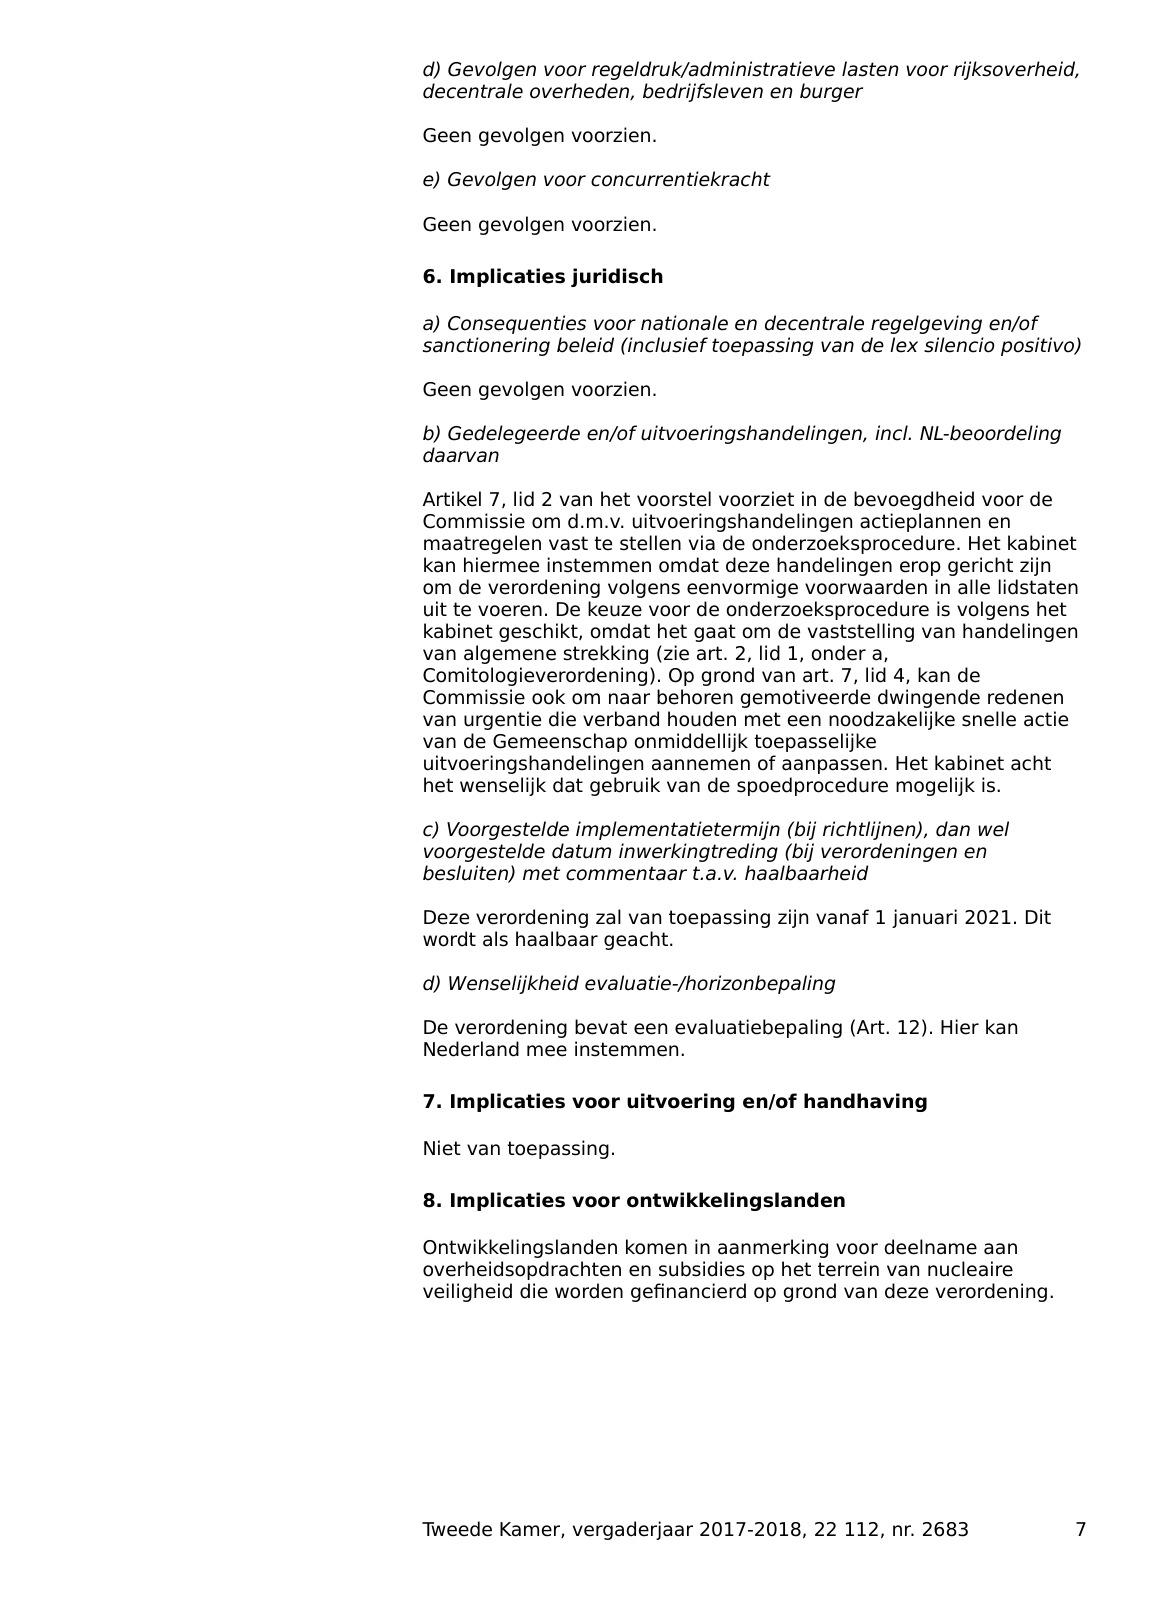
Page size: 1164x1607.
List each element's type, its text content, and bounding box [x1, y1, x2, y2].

text Ontwikkelingslanden komen in aanmerking voor deelname aan overheidsopdrachten en subsidies op het terrein van nucleaire veiligheid die worden gefinancierd op grond van deze verordening. [422, 1237, 1087, 1303]
text Geen gevolgen voorzien. [422, 125, 1087, 147]
text Deze verordening zal van toepassing zijn vanaf 1 januari 2021. Dit wordt als haalbaar geacht. [422, 907, 1087, 951]
subtitle a) Consequenties voor nationale en decentrale regelgeving en/of sanctionering beleid (inclusief toepassing van de lex silencio positivo) [422, 312, 1087, 356]
subtitle c) Voorgestelde implementatietermijn (bij richtlijnen), dan wel voorgestelde datum inwerkingtreding (bij verordeningen en besluiten) met commentaar t.a.v. haalbaarheid [422, 819, 1087, 885]
subtitle 7. Implicaties voor uitvoering en/of handhaving [422, 1091, 1087, 1113]
subtitle 8. Implicaties voor ontwikkelingslanden [422, 1190, 1087, 1212]
subtitle d) Gevolgen voor regeldruk/administratieve lasten voor rijksoverheid, decentrale overheden, bedrijfsleven en burger [422, 59, 1087, 103]
text Geen gevolgen voorzien. [422, 379, 1087, 401]
text Geen gevolgen voorzien. [422, 213, 1087, 236]
subtitle 6. Implicaties juridisch [422, 266, 1087, 287]
text De verordening bevat een evaluatiebepaling (Art. 12). Hier kan Nederland mee instemmen. [422, 1017, 1087, 1061]
text Niet van toepassing. [422, 1138, 1087, 1160]
subtitle b) Gedelegeerde en/of uitvoeringshandelingen, incl. NL-beoordeling daarvan [422, 423, 1087, 467]
text Artikel 7, lid 2 van het voorstel voorziet in de bevoegdheid voor de Commissie om d.m.v. uitvoeringshandelingen actieplannen en maatregelen vast te stellen via de onderzoeksprocedure. Het kabinet kan hiermee instemmen omdat deze handelingen erop gericht zijn om de verordening volgens eenvormige voorwaarden in alle lidstaten uit te voeren. De keuze voor de onderzoeksprocedure is volgens het kabinet geschikt, omdat het gaat om de vaststelling van handelingen van algemene strekking (zie art. 2, lid 1, onder a, Comitologieverordening). Op grond van art. 7, lid 4, kan de Commissie ook om naar behoren gemotiveerde dwingende redenen van urgentie die verband houden met een noodzakelijke snelle actie van de Gemeenschap onmiddellijk toepasselijke uitvoeringshandelingen aannemen of aanpassen. Het kabinet acht het wenselijk dat gebruik van de spoedprocedure mogelijk is. [422, 489, 1087, 797]
subtitle d) Wenselijkheid evaluatie-/horizonbepaling [422, 973, 1087, 995]
subtitle e) Gevolgen voor concurrentiekracht [422, 169, 1087, 191]
